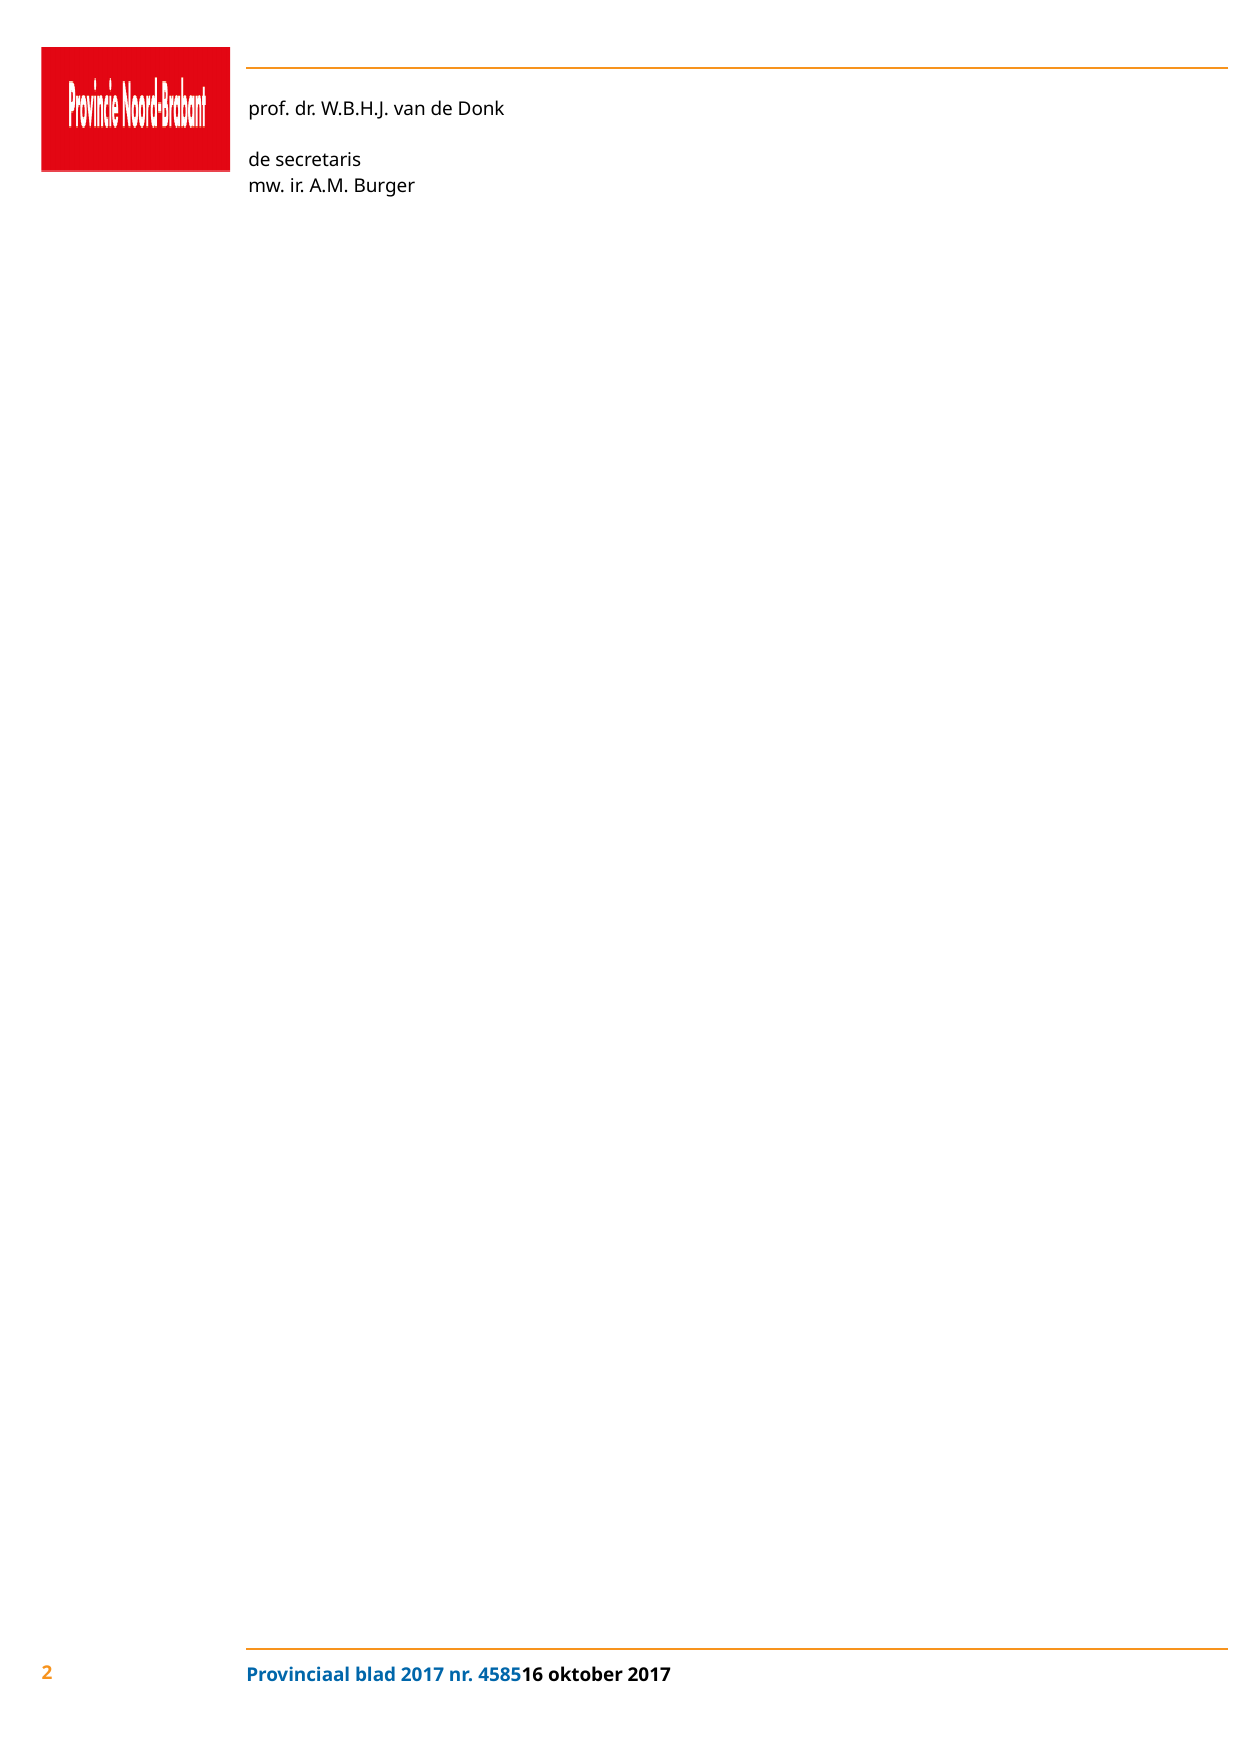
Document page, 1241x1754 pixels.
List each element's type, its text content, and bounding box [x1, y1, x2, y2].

picture [41, 47, 231, 172]
text prof. dr. W.B.H.J. van de Donk [248, 95, 1152, 121]
text de secretaris [248, 146, 1152, 172]
text mw. ir. A.M. Burger [248, 172, 1152, 198]
